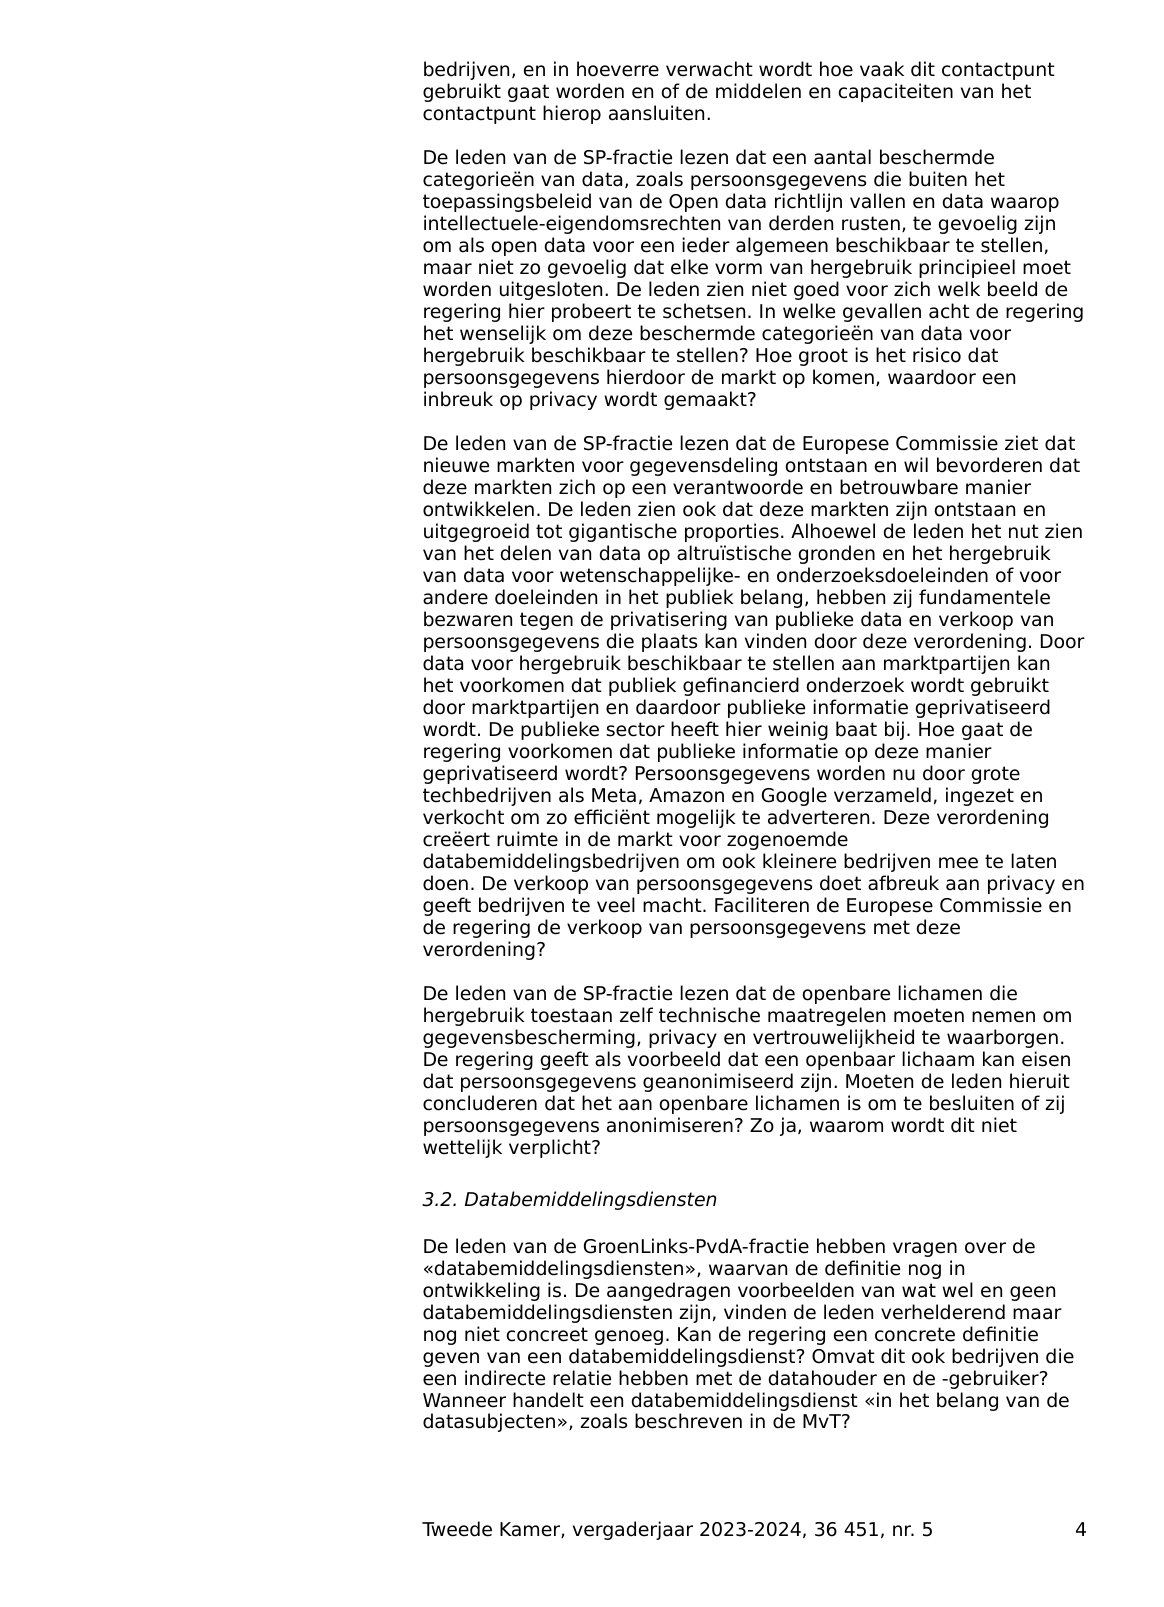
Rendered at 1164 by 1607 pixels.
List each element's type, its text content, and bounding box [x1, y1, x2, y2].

text De leden van de GroenLinks-PvdA-fractie hebben vragen over de «databemiddelingsdiensten», waarvan de definitie nog in ontwikkeling is. De aangedragen voorbeelden van wat wel en geen databemiddelingsdiensten zijn, vinden de leden verhelderend maar nog niet concreet genoeg. Kan de regering een concrete definitie geven van een databemiddelingsdienst? Omvat dit ook bedrijven die een indirecte relatie hebben met de datahouder en de -gebruiker? Wanneer handelt een databemiddelingsdienst «in het belang van de datasubjecten», zoals beschreven in de MvT? [422, 1236, 1087, 1433]
text De leden van de SP-fractie lezen dat de openbare lichamen die hergebruik toestaan zelf technische maatregelen moeten nemen om gegevensbescherming, privacy en vertrouwelijkheid te waarborgen. De regering geeft als voorbeeld dat een openbaar lichaam kan eisen dat persoonsgegevens geanonimiseerd zijn. Moeten de leden hieruit concluderen dat het aan openbare lichamen is om te besluiten of zij persoonsgegevens anonimiseren? Zo ja, waarom wordt dit niet wettelijk verplicht? [422, 983, 1087, 1159]
text De leden van de SP-fractie lezen dat de Europese Commissie ziet dat nieuwe markten voor gegevensdeling ontstaan en wil bevorderen dat deze markten zich op een verantwoorde en betrouwbare manier ontwikkelen. De leden zien ook dat deze markten zijn ontstaan en uitgegroeid tot gigantische proporties. Alhoewel de leden het nut zien van het delen van data op altruïstische gronden en het hergebruik van data voor wetenschappelijke- en onderzoeksdoeleinden of voor andere doeleinden in het publiek belang, hebben zij fundamentele bezwaren tegen de privatisering van publieke data en verkoop van persoonsgegevens die plaats kan vinden door deze verordening. Door data voor hergebruik beschikbaar te stellen aan marktpartijen kan het voorkomen dat publiek gefinancierd onderzoek wordt gebruikt door marktpartijen en daardoor publieke informatie geprivatiseerd wordt. De publieke sector heeft hier weinig baat bij. Hoe gaat de regering voorkomen dat publieke informatie op deze manier geprivatiseerd wordt? Persoonsgegevens worden nu door grote techbedrijven als Meta, Amazon en Google verzameld, ingezet en verkocht om zo efficiënt mogelijk te adverteren. Deze verordening creëert ruimte in de markt voor zogenoemde databemiddelingsbedrijven om ook kleinere bedrijven mee te laten doen. De verkoop van persoonsgegevens doet afbreuk aan privacy en geeft bedrijven te veel macht. Faciliteren de Europese Commissie en de regering de verkoop van persoonsgegevens met deze verordening? [422, 433, 1087, 961]
text De leden van de SP-fractie lezen dat een aantal beschermde categorieën van data, zoals persoonsgegevens die buiten het toepassingsbeleid van de Open data richtlijn vallen en data waarop intellectuele-eigendomsrechten van derden rusten, te gevoelig zijn om als open data voor een ieder algemeen beschikbaar te stellen, maar niet zo gevoelig dat elke vorm van hergebruik principieel moet worden uitgesloten. De leden zien niet goed voor zich welk beeld de regering hier probeert te schetsen. In welke gevallen acht de regering het wenselijk om deze beschermde categorieën van data voor hergebruik beschikbaar te stellen? Hoe groot is het risico dat persoonsgegevens hierdoor de markt op komen, waardoor een inbreuk op privacy wordt gemaakt? [422, 147, 1087, 411]
text bedrijven, en in hoeverre verwacht wordt hoe vaak dit contactpunt gebruikt gaat worden en of de middelen en capaciteiten van het contactpunt hierop aansluiten. [422, 59, 1087, 125]
subtitle 3.2. Databemiddelingsdiensten [422, 1189, 1087, 1211]
